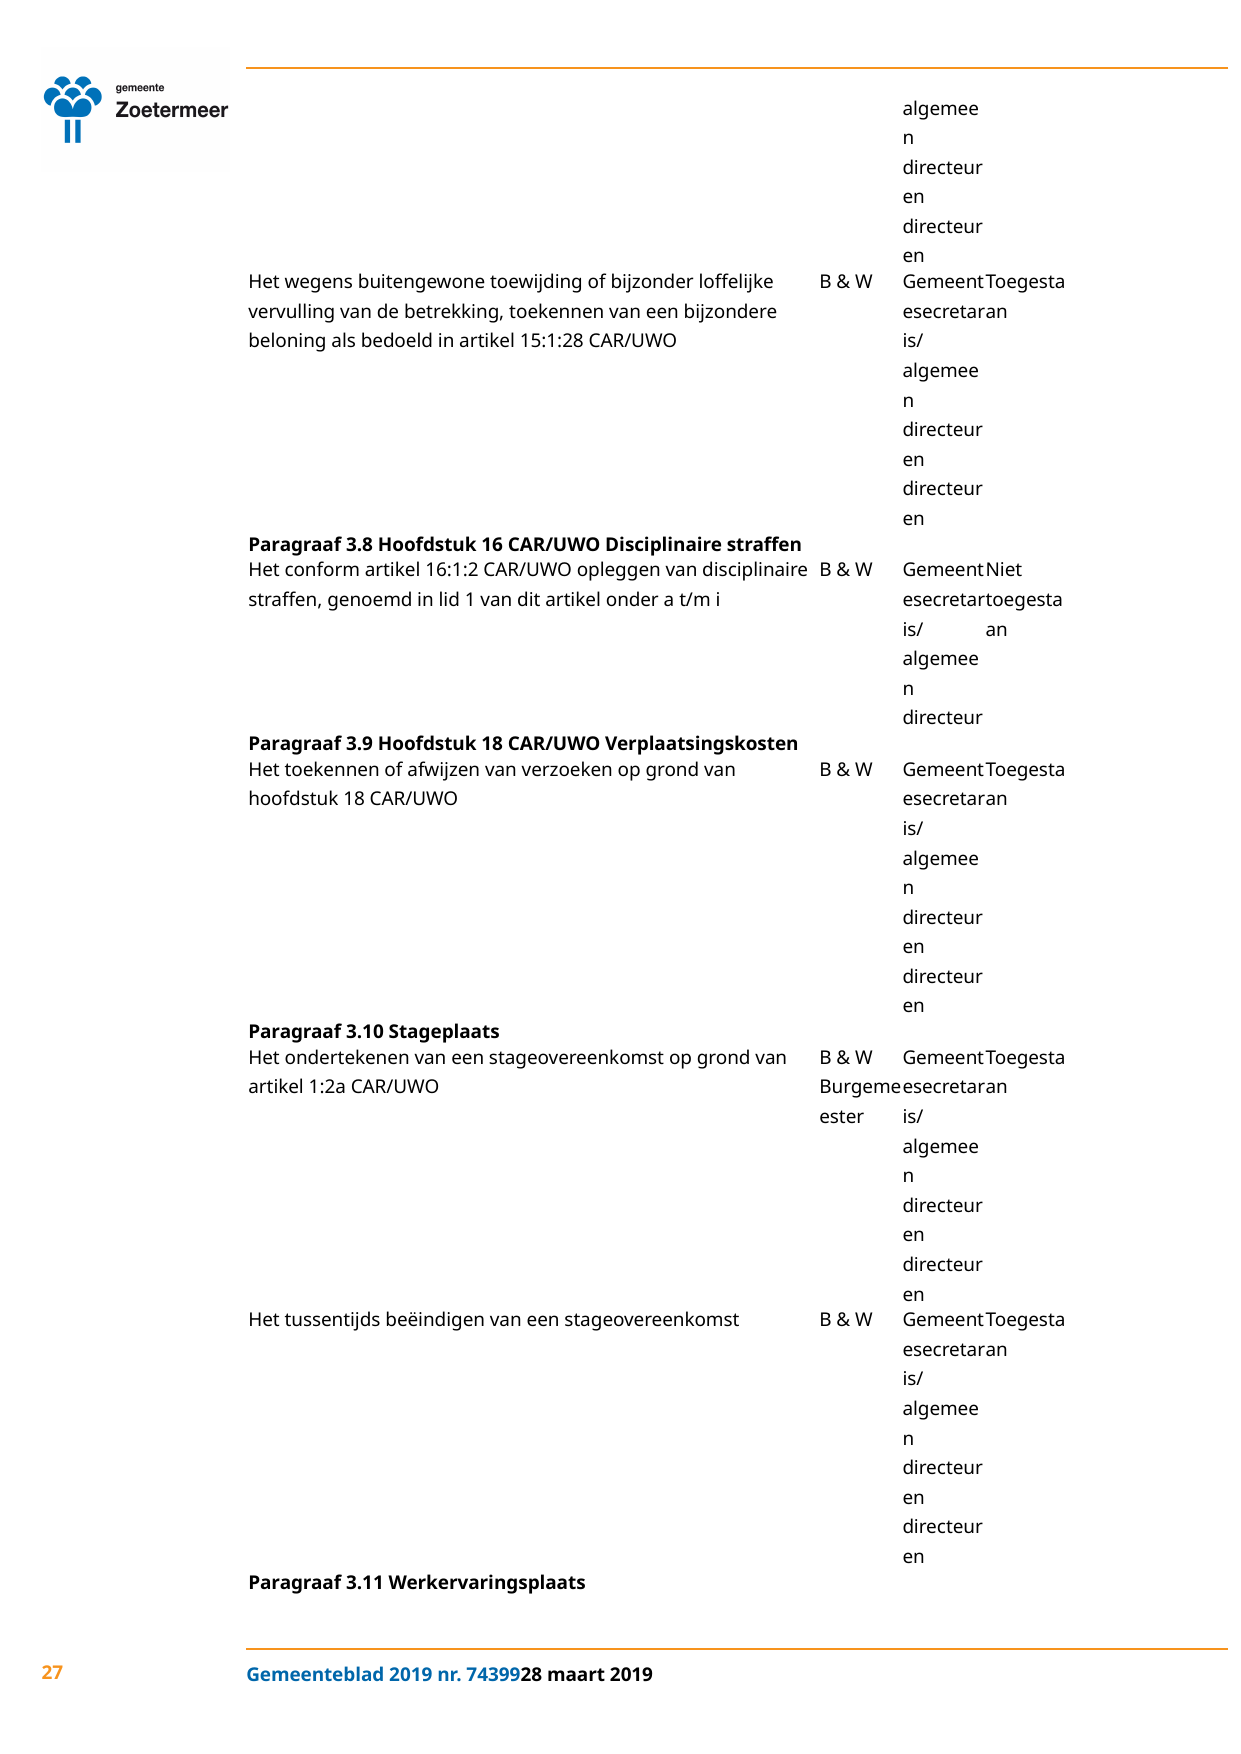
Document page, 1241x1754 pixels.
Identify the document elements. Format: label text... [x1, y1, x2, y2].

table_cell [819, 1569, 902, 1594]
table_cell Paragraaf 3.8 Hoofdstuk 16 CAR/UWO Disciplinaire straffen [248, 531, 819, 557]
table_cell [902, 1018, 985, 1044]
table_cell Paragraaf 3.10 Stageplaats [248, 1018, 819, 1044]
table_cell [902, 1569, 985, 1594]
table_cell Toegestaan [985, 269, 1068, 531]
picture [41, 47, 231, 172]
table_cell [819, 531, 902, 557]
table_cell Het ondertekenen van een stageovereenkomst op grond van artikel 1:2a CAR/UWO [248, 1044, 819, 1306]
table_cell Toegestaan [985, 1306, 1068, 1569]
table_cell Gemeentesecretaris/ algemeen directeur en directeuren [902, 269, 985, 531]
table_cell [985, 1569, 1068, 1594]
table_cell [985, 531, 1068, 557]
table_cell B & W [819, 269, 902, 531]
table_cell Paragraaf 3.9 Hoofdstuk 18 CAR/UWO Verplaatsingskosten [248, 730, 819, 756]
table_cell B & W [819, 557, 902, 730]
table_cell [985, 95, 1068, 268]
table_cell Gemeentesecretaris/ algemeen directeur en directeuren [902, 756, 985, 1018]
table_cell algemeen directeur en directeuren [902, 95, 985, 268]
table_cell Toegestaan [985, 756, 1068, 1018]
table_cell B & W Burgemeester [819, 1044, 902, 1306]
table_cell [819, 730, 902, 756]
table_cell Toegestaan [985, 1044, 1068, 1306]
table_cell Het conform artikel 16:1:2 CAR/UWO opleggen van disciplinaire straffen, genoemd in lid 1 van dit artikel onder a t/m i [248, 557, 819, 730]
table_cell [819, 95, 902, 268]
table_cell Het tussentijds beëindigen van een stageovereenkomst [248, 1306, 819, 1569]
table_cell [819, 1018, 902, 1044]
table_cell Gemeentesecretaris/ algemeen directeur [902, 557, 985, 730]
table_cell Gemeentesecretaris/ algemeen directeur en directeuren [902, 1306, 985, 1569]
table_cell [248, 95, 819, 268]
table_cell Gemeentesecretaris/ algemeen directeur en directeuren [902, 1044, 985, 1306]
table_cell [902, 531, 985, 557]
table_cell B & W [819, 1306, 902, 1569]
table_cell Het toekennen of afwijzen van verzoeken op grond van hoofdstuk 18 CAR/UWO [248, 756, 819, 1018]
table_cell Paragraaf 3.11 Werkervaringsplaats [248, 1569, 819, 1594]
table_cell Het wegens buitengewone toewijding of bijzonder loffelijke vervulling van de betrekking, toekennen van een bijzondere beloning als bedoeld in artikel 15:1:28 CAR/UWO [248, 269, 819, 531]
table_cell B & W [819, 756, 902, 1018]
table_cell [985, 730, 1068, 756]
table_cell Niet toegestaan [985, 557, 1068, 730]
table_cell [985, 1018, 1068, 1044]
table_cell [902, 730, 985, 756]
